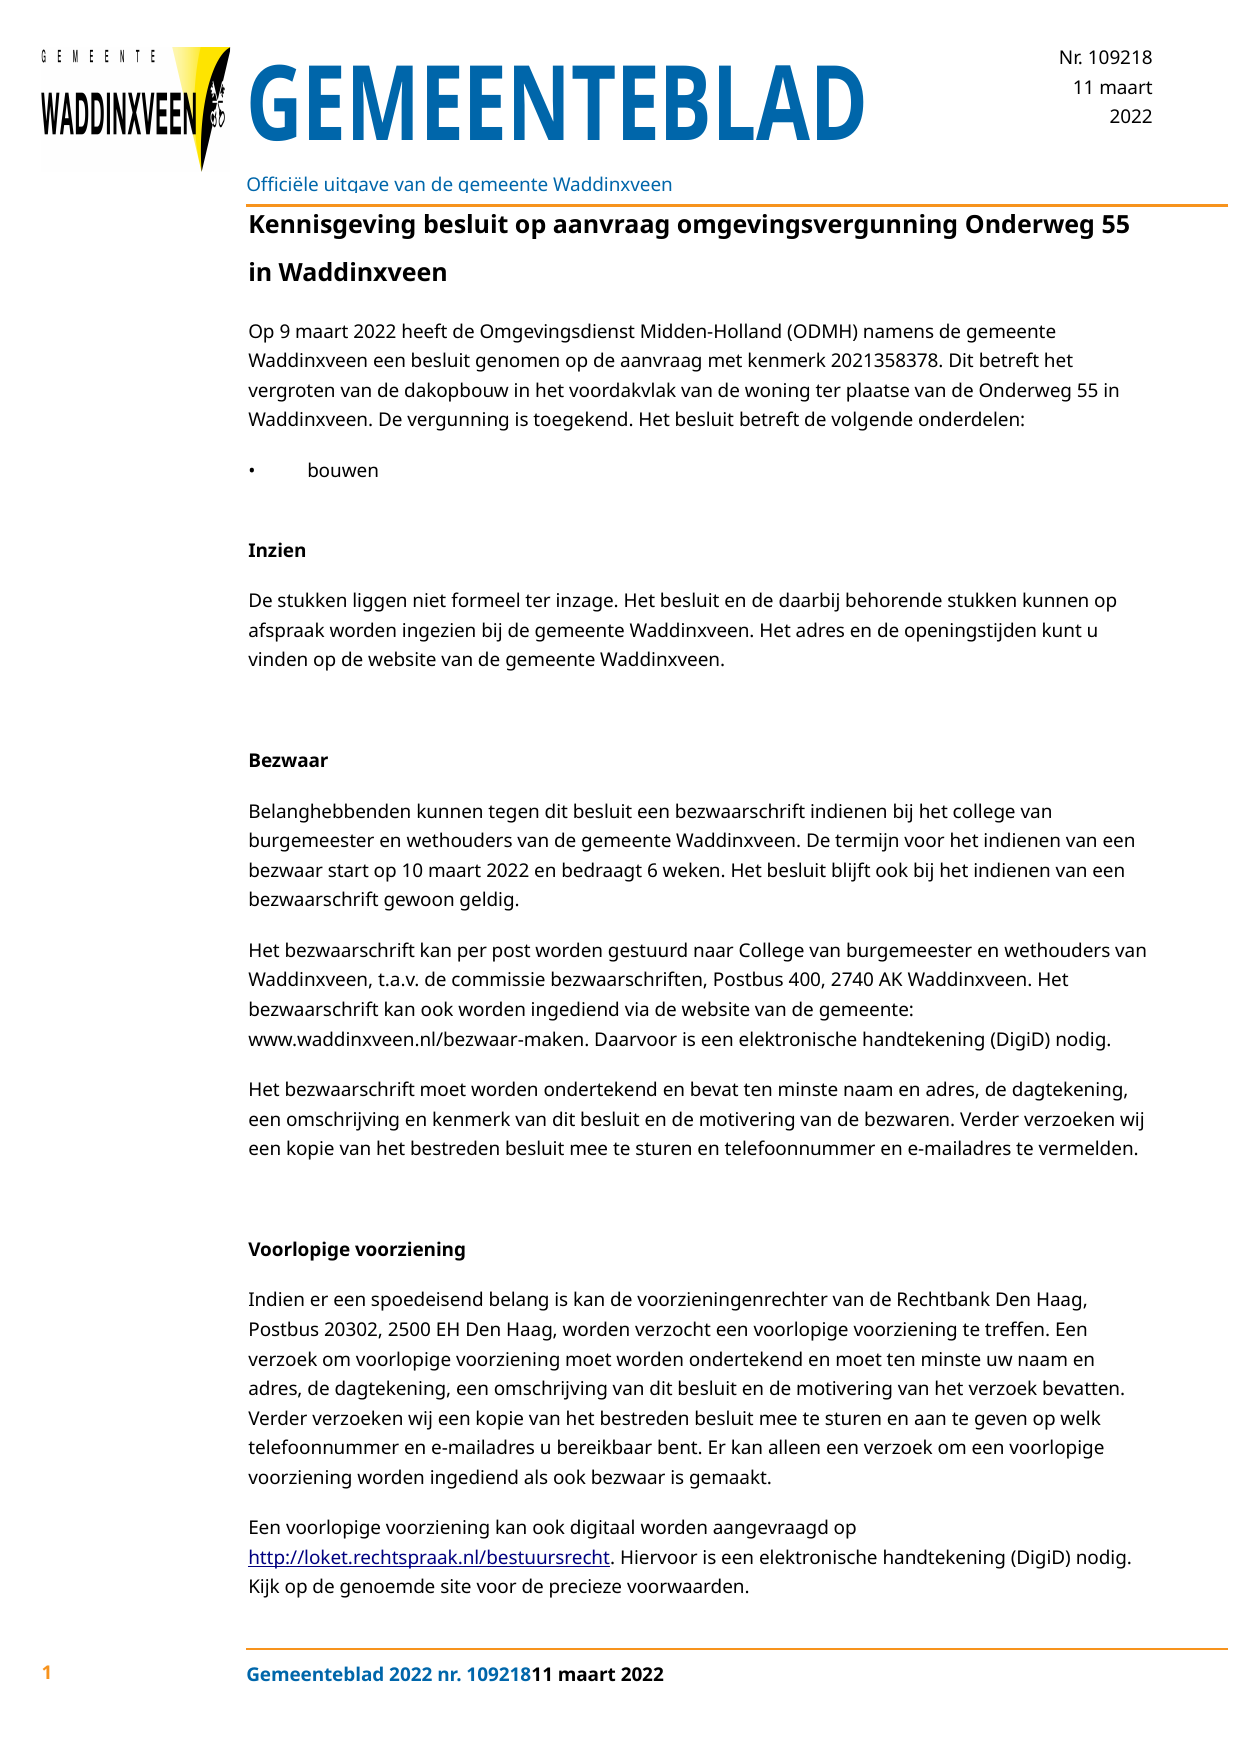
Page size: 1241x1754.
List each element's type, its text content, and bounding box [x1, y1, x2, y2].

text Belanghebbenden kunnen tegen dit besluit een bezwaarschrift indienen bij het college van burgemeester en wethouders van de gemeente Waddinxveen. De termijn voor het indienen van een bezwaar start op 10 maart 2022 en bedraagt 6 weken. Het besluit blijft ook bij het indienen van een bezwaarschrift gewoon geldig. [248, 798, 1152, 912]
text Bezwaar [248, 747, 1152, 773]
list bouwen [248, 457, 1152, 483]
text Het bezwaarschrift moet worden ondertekend en bevat ten minste naam en adres, de dagtekening, een omschrijving en kenmerk van dit besluit en de motivering van de bezwaren. Verder verzoeken wij een kopie van het bestreden besluit mee te sturen en telefoonnummer en e-mailadres te vermelden. [248, 1076, 1152, 1161]
picture [41, 47, 231, 172]
text Op 9 maart 2022 heeft de Omgevingsdienst Midden-Holland (ODMH) namens de gemeente Waddinxveen een besluit genomen op de aanvraag met kenmerk 2021358378. Dit betreft het vergroten van de dakopbouw in het voordakvlak van de woning ter plaatse van de Onderweg 55 in Waddinxveen. De vergunning is toegekend. Het besluit betreft de volgende onderdelen: [248, 318, 1152, 432]
text Het bezwaarschrift kan per post worden gestuurd naar College van burgemeester en wethouders van Waddinxveen, t.a.v. de commissie bezwaarschriften, Postbus 400, 2740 AK Waddinxveen. Het bezwaarschrift kan ook worden ingediend via de website van de gemeente: www.waddinxveen.nl/bezwaar-maken. Daarvoor is een elektronische handtekening (DigiD) nodig. [248, 937, 1152, 1052]
text Voorlopige voorziening [248, 1236, 1152, 1262]
text Een voorlopige voorziening kan ook digitaal worden aangevraagd op http://loket.rechtspraak.nl/bestuursrecht. Hiervoor is een elektronische handtekening (DigiD) nodig. Kijk op de genoemde site voor de precieze voorwaarden. [248, 1514, 1152, 1599]
text Kennisgeving besluit op aanvraag omgevingsvergunning Onderweg 55 in Waddinxveen [248, 207, 1152, 288]
text Inzien [248, 537, 1152, 563]
text Indien er een spoedeisend belang is kan de voorzieningenrechter van de Rechtbank Den Haag, Postbus 20302, 2500 EH Den Haag, worden verzocht een voorlopige voorziening te treffen. Een verzoek om voorlopige voorziening moet worden ondertekend en moet ten minste uw naam en adres, de dagtekening, een omschrijving van dit besluit en de motivering van het verzoek bevatten. Verder verzoeken wij een kopie van het bestreden besluit mee te sturen en aan te geven op welk telefoonnummer en e-mailadres u bereikbaar bent. Er kan alleen een verzoek om een voorlopige voorziening worden ingediend als ook bezwaar is gemaakt. [248, 1287, 1152, 1490]
text De stukken liggen niet formeel ter inzage. Het besluit en de daarbij behorende stukken kunnen op afspraak worden ingezien bij de gemeente Waddinxveen. Het adres en de openingstijden kunt u vinden op de website van de gemeente Waddinxveen. [248, 587, 1152, 672]
